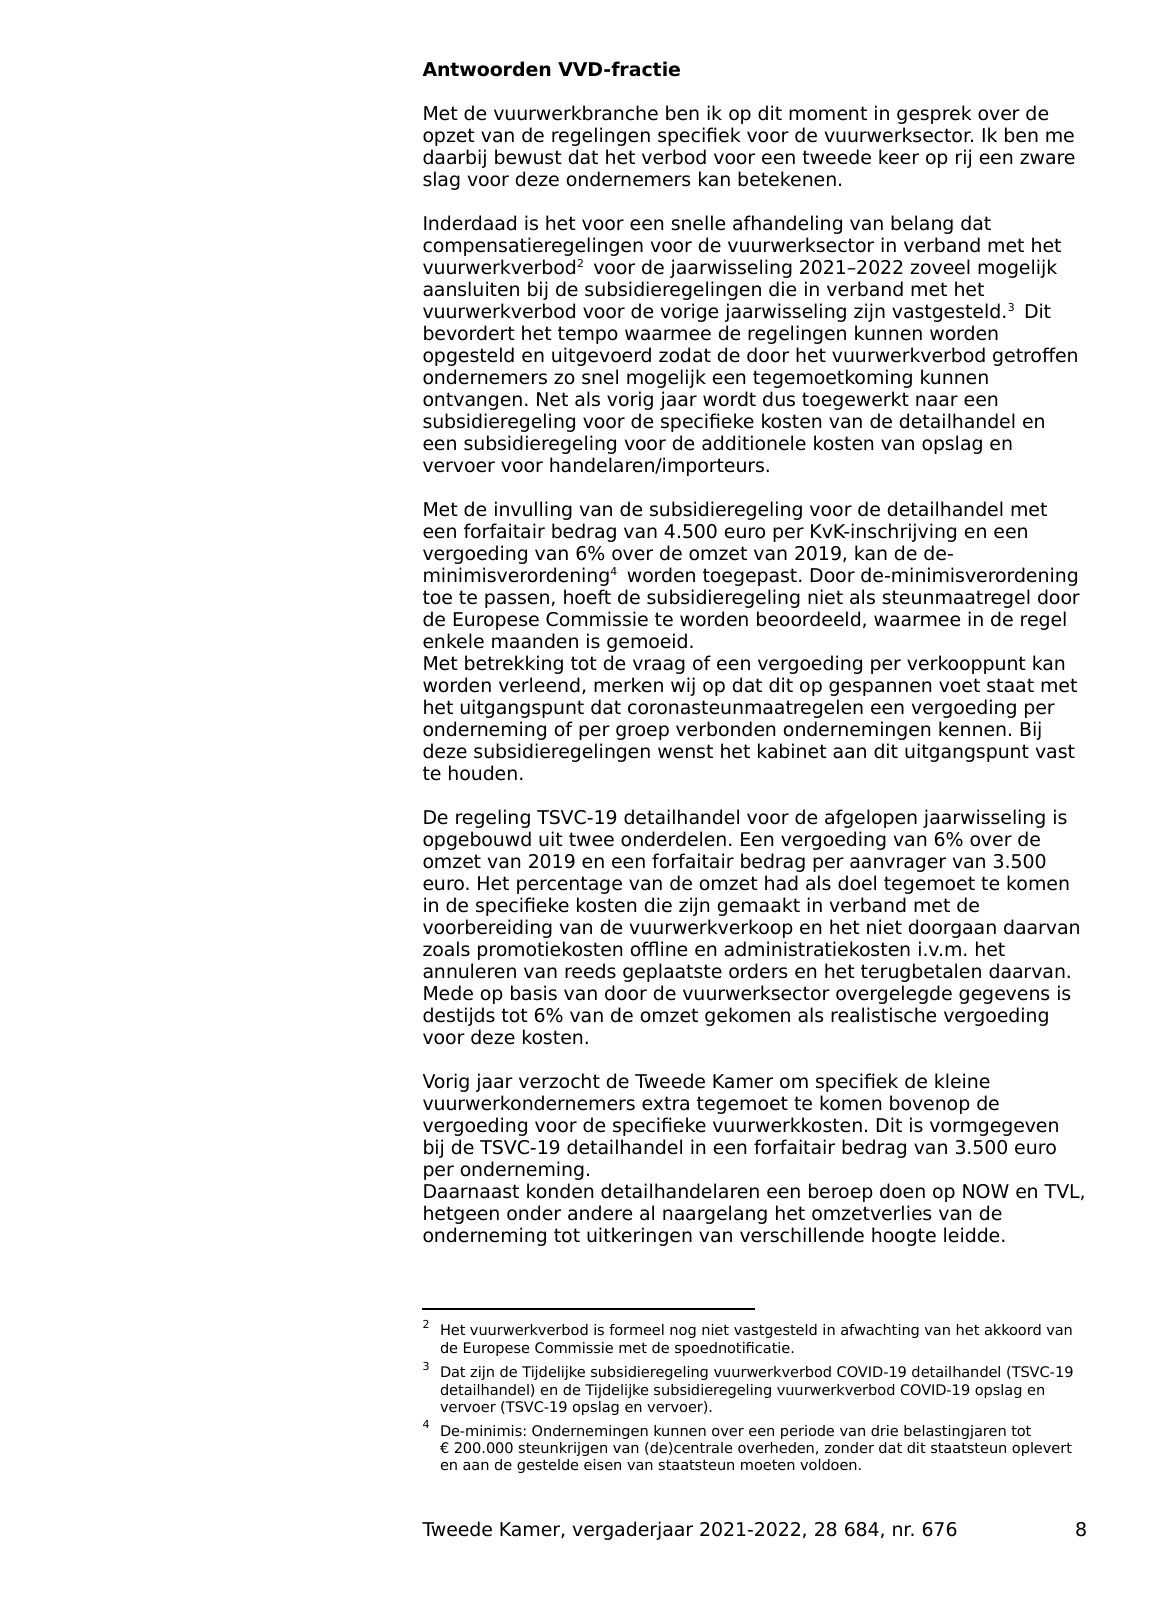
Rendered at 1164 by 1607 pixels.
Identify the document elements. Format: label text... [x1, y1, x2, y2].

subtitle Antwoorden VVD-fractie [422, 59, 1087, 81]
text Met betrekking tot de vraag of een vergoeding per verkooppunt kan worden verleend, merken wij op dat dit op gespannen voet staat met het uitgangspunt dat coronasteunmaatregelen een vergoeding per onderneming of per groep verbonden ondernemingen kennen. Bij deze subsidieregelingen wenst het kabinet aan dit uitgangspunt vast te houden. [422, 653, 1087, 785]
text Daarnaast konden detailhandelaren een beroep doen op NOW en TVL, hetgeen onder andere al naargelang het omzetverlies van de onderneming tot uitkeringen van verschillende hoogte leidde. [422, 1181, 1087, 1247]
text Met de invulling van de subsidieregeling voor de detailhandel met een forfaitair bedrag van 4.500 euro per KvK-inschrijving en een vergoeding van 6% over de omzet van 2019, kan de de-minimisverordening worden toegepast. Door de-minimisverordening toe te passen, hoeft de subsidieregeling niet als steunmaatregel door de Europese Commissie te worden beoordeeld, waarmee in de regel enkele maanden is gemoeid. [422, 499, 1087, 653]
text Vorig jaar verzocht de Tweede Kamer om specifiek de kleine vuurwerkondernemers extra tegemoet te komen bovenop de vergoeding voor de specifieke vuurwerkkosten. Dit is vormgegeven bij de TSVC-19 detailhandel in een forfaitair bedrag van 3.500 euro per onderneming. [422, 1071, 1087, 1181]
text Inderdaad is het voor een snelle afhandeling van belang dat compensatieregelingen voor de vuurwerksector in verband met het vuurwerkverbod voor de jaarwisseling 2021–2022 zoveel mogelijk aansluiten bij de subsidieregelingen die in verband met het vuurwerkverbod voor de vorige jaarwisseling zijn vastgesteld. Dit bevordert het tempo waarmee de regelingen kunnen worden opgesteld en uitgevoerd zodat de door het vuurwerkverbod getroffen ondernemers zo snel mogelijk een tegemoetkoming kunnen ontvangen. Net als vorig jaar wordt dus toegewerkt naar een subsidieregeling voor de specifieke kosten van de detailhandel en een subsidieregeling voor de additionele kosten van opslag en vervoer voor handelaren/importeurs. [422, 213, 1087, 477]
text Het vuurwerkverbod is formeel nog niet vastgesteld in afwachting van het akkoord van de Europese Commissie met de spoednotificatie. [422, 1318, 1087, 1357]
text Dat zijn de Tijdelijke subsidieregeling vuurwerkverbod COVID-19 detailhandel (TSVC-19 detailhandel) en de Tijdelijke subsidieregeling vuurwerkverbod COVID-19 opslag en vervoer (TSVC-19 opslag en vervoer). [422, 1360, 1087, 1416]
text Met de vuurwerkbranche ben ik op dit moment in gesprek over de opzet van de regelingen specifiek voor de vuurwerksector. Ik ben me daarbij bewust dat het verbod voor een tweede keer op rij een zware slag voor deze ondernemers kan betekenen. [422, 103, 1087, 191]
text De regeling TSVC-19 detailhandel voor de afgelopen jaarwisseling is opgebouwd uit twee onderdelen. Een vergoeding van 6% over de omzet van 2019 en een forfaitair bedrag per aanvrager van 3.500 euro. Het percentage van de omzet had als doel tegemoet te komen in de specifieke kosten die zijn gemaakt in verband met de voorbereiding van de vuurwerkverkoop en het niet doorgaan daarvan zoals promotiekosten offline en administratiekosten i.v.m. het annuleren van reeds geplaatste orders en het terugbetalen daarvan. Mede op basis van door de vuurwerksector overgelegde gegevens is destijds tot 6% van de omzet gekomen als realistische vergoeding voor deze kosten. [422, 807, 1087, 1049]
text De-minimis: Ondernemingen kunnen over een periode van drie belastingjaren tot € 200.000 steunkrijgen van (de)centrale overheden, zonder dat dit staatsteun oplevert en aan de gestelde eisen van staatsteun moeten voldoen. [422, 1418, 1087, 1474]
